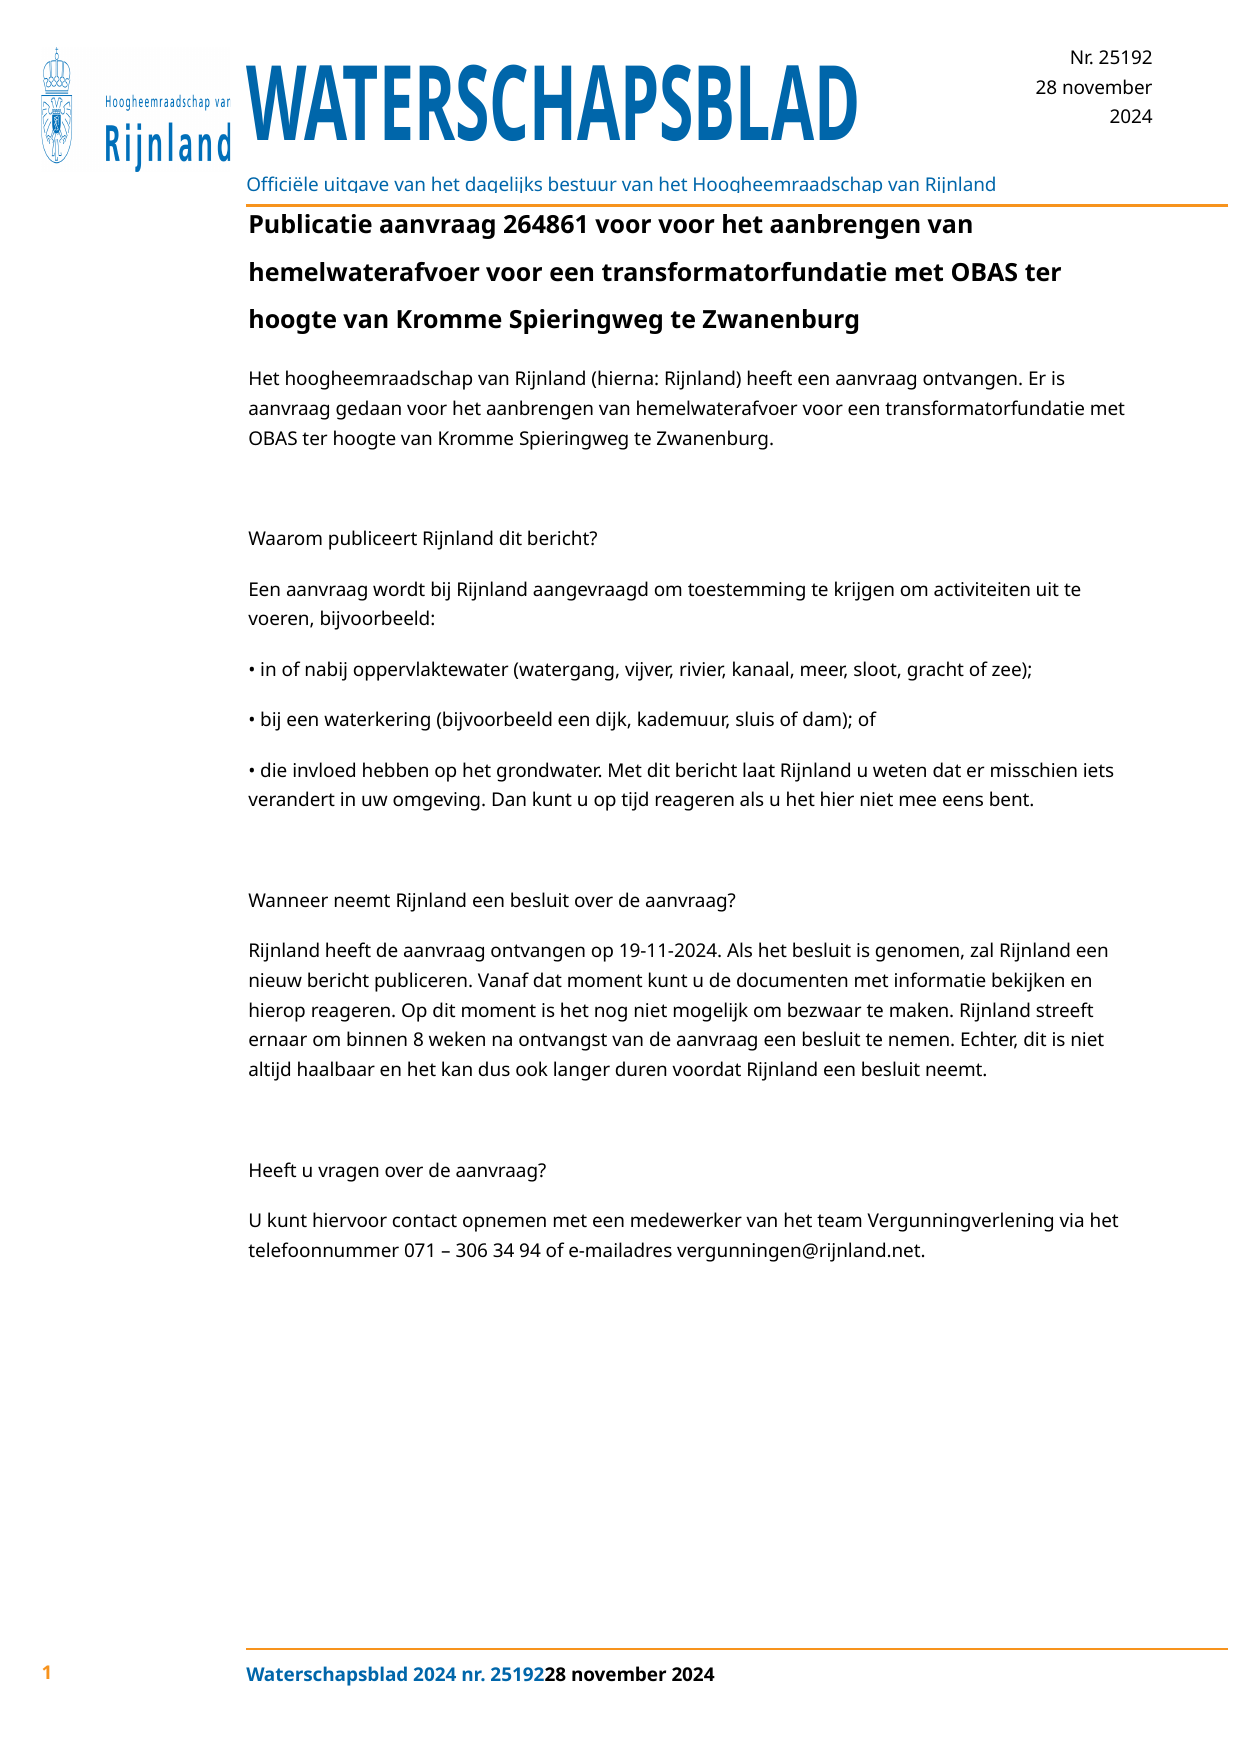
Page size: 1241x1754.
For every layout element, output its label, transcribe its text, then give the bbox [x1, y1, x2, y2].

text • bij een waterkering (bijvoorbeeld een dijk, kademuur, sluis of dam); of [248, 706, 1152, 732]
text Het hoogheemraadschap van Rijnland (hierna: Rijnland) heeft een aanvraag ontvangen. Er is aanvraag gedaan voor het aanbrengen van hemelwaterafvoer voor een transformatorfundatie met OBAS ter hoogte van Kromme Spieringweg te Zwanenburg. [248, 366, 1152, 450]
text U kunt hiervoor contact opnemen met een medewerker van het team Vergunningverlening via het telefoonnummer 071 – 306 34 94 of e-mailadres vergunningen@rijnland.net. [248, 1207, 1152, 1262]
text Waarom publiceert Rijnland dit bericht? [248, 526, 1152, 551]
text Een aanvraag wordt bij Rijnland aangevraagd om toestemming te krijgen om activiteiten uit te voeren, bijvoorbeeld: [248, 576, 1152, 631]
text • die invloed hebben op het grondwater. Met dit bericht laat Rijnland u weten dat er misschien iets verandert in uw omgeving. Dan kunt u op tijd reageren als u het hier niet mee eens bent. [248, 757, 1152, 812]
text Rijnland heeft de aanvraag ontvangen op 19-11-2024. Als het besluit is genomen, zal Rijnland een nieuw bericht publiceren. Vanaf dat moment kunt u de documenten met informatie bekijken en hierop reageren. Op dit moment is het nog niet mogelijk om bezwaar te maken. Rijnland streeft ernaar om binnen 8 weken na ontvangst van de aanvraag een besluit te nemen. Echter, dit is niet altijd haalbaar en het kan dus ook langer duren voordat Rijnland een besluit neemt. [248, 938, 1152, 1082]
text Heeft u vragen over de aanvraag? [248, 1157, 1152, 1182]
text Publicatie aanvraag 264861 voor voor het aanbrengen van hemelwaterafvoer voor een transformatorfundatie met OBAS ter hoogte van Kromme Spieringweg te Zwanenburg [248, 207, 1152, 336]
text Wanneer neemt Rijnland een besluit over de aanvraag? [248, 887, 1152, 913]
text • in of nabij oppervlaktewater (watergang, vijver, rivier, kanaal, meer, sloot, gracht of zee); [248, 656, 1152, 682]
picture [41, 47, 231, 172]
